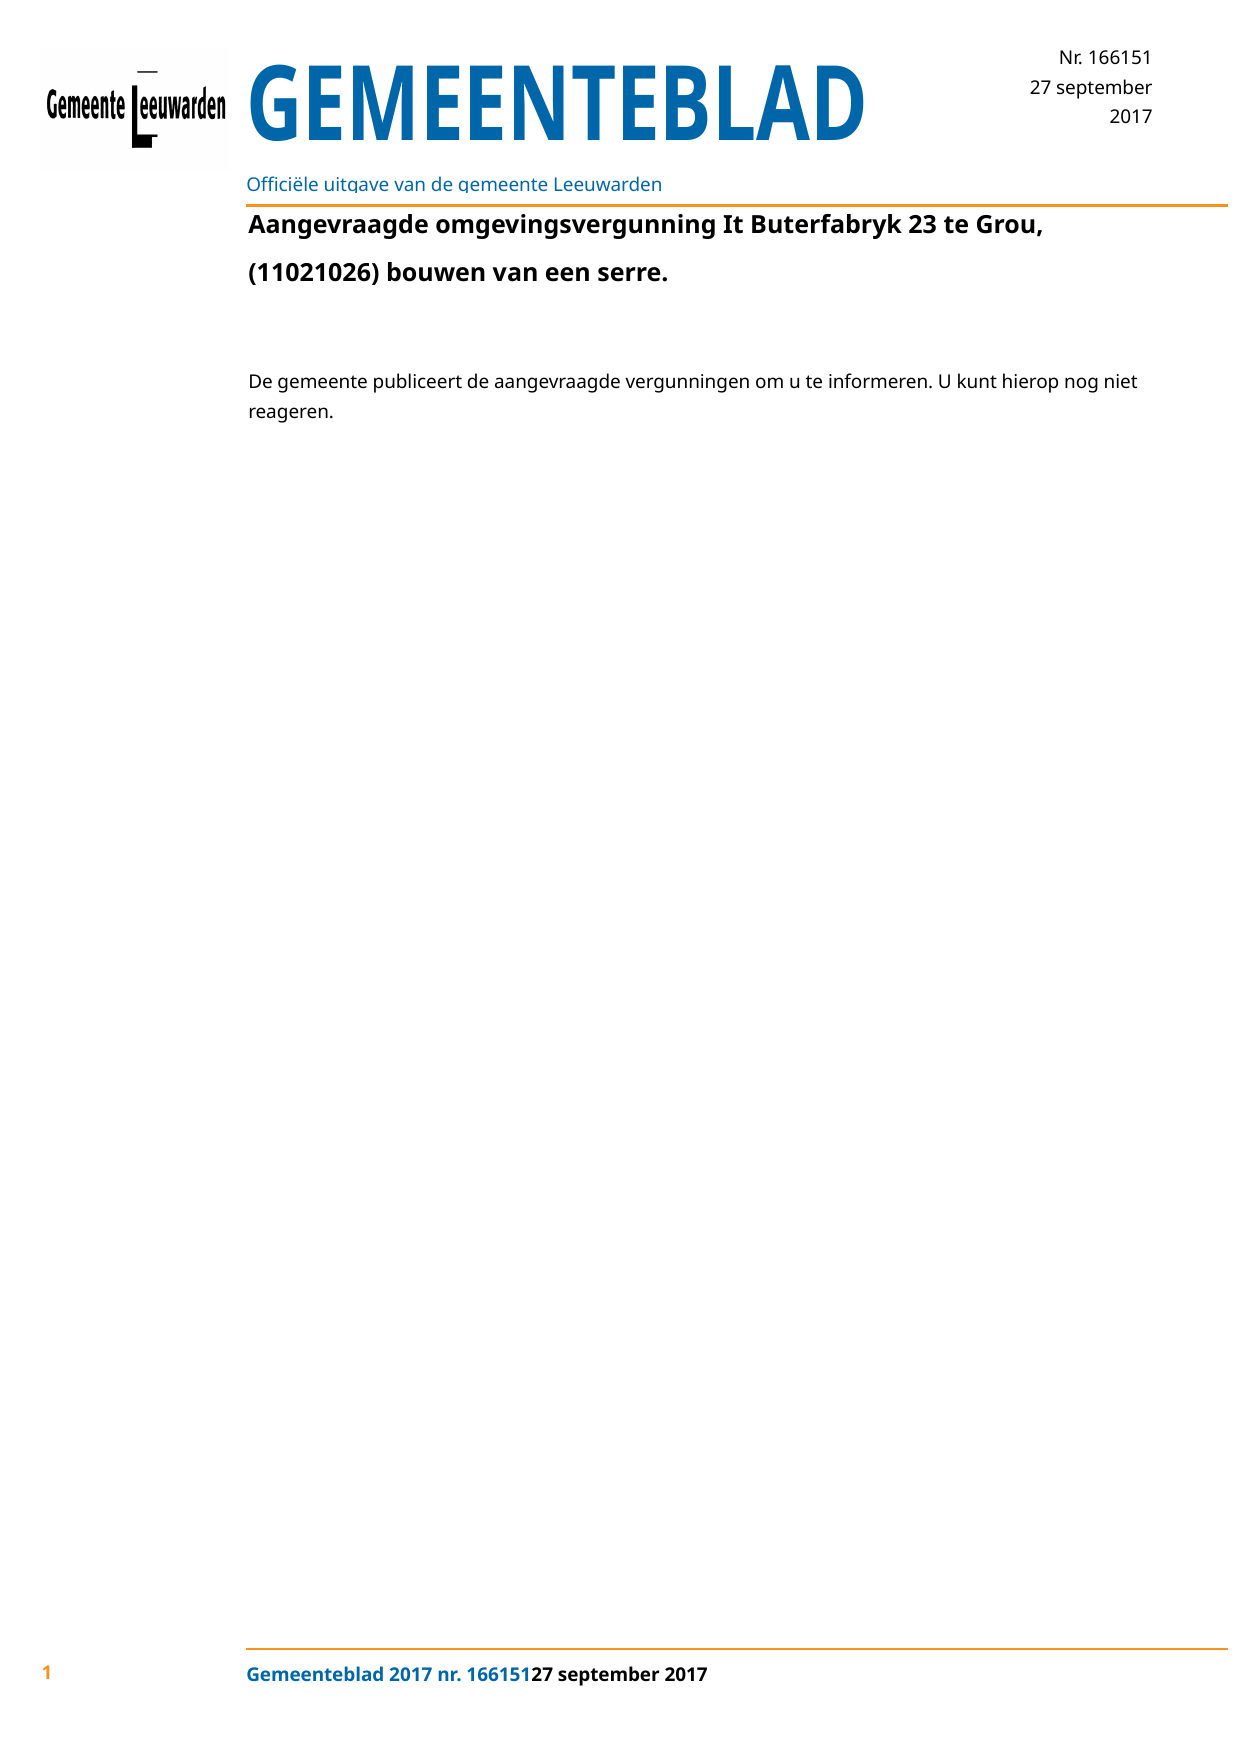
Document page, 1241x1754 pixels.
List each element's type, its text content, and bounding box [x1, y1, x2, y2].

text Aangevraagde omgevingsvergunning It Buterfabryk 23 te Grou, (11021026) bouwen van een serre. [248, 207, 1152, 288]
text De gemeente publiceert de aangevraagde vergunningen om u te informeren. U kunt hierop nog niet reageren. [248, 368, 1152, 424]
picture [41, 47, 231, 172]
